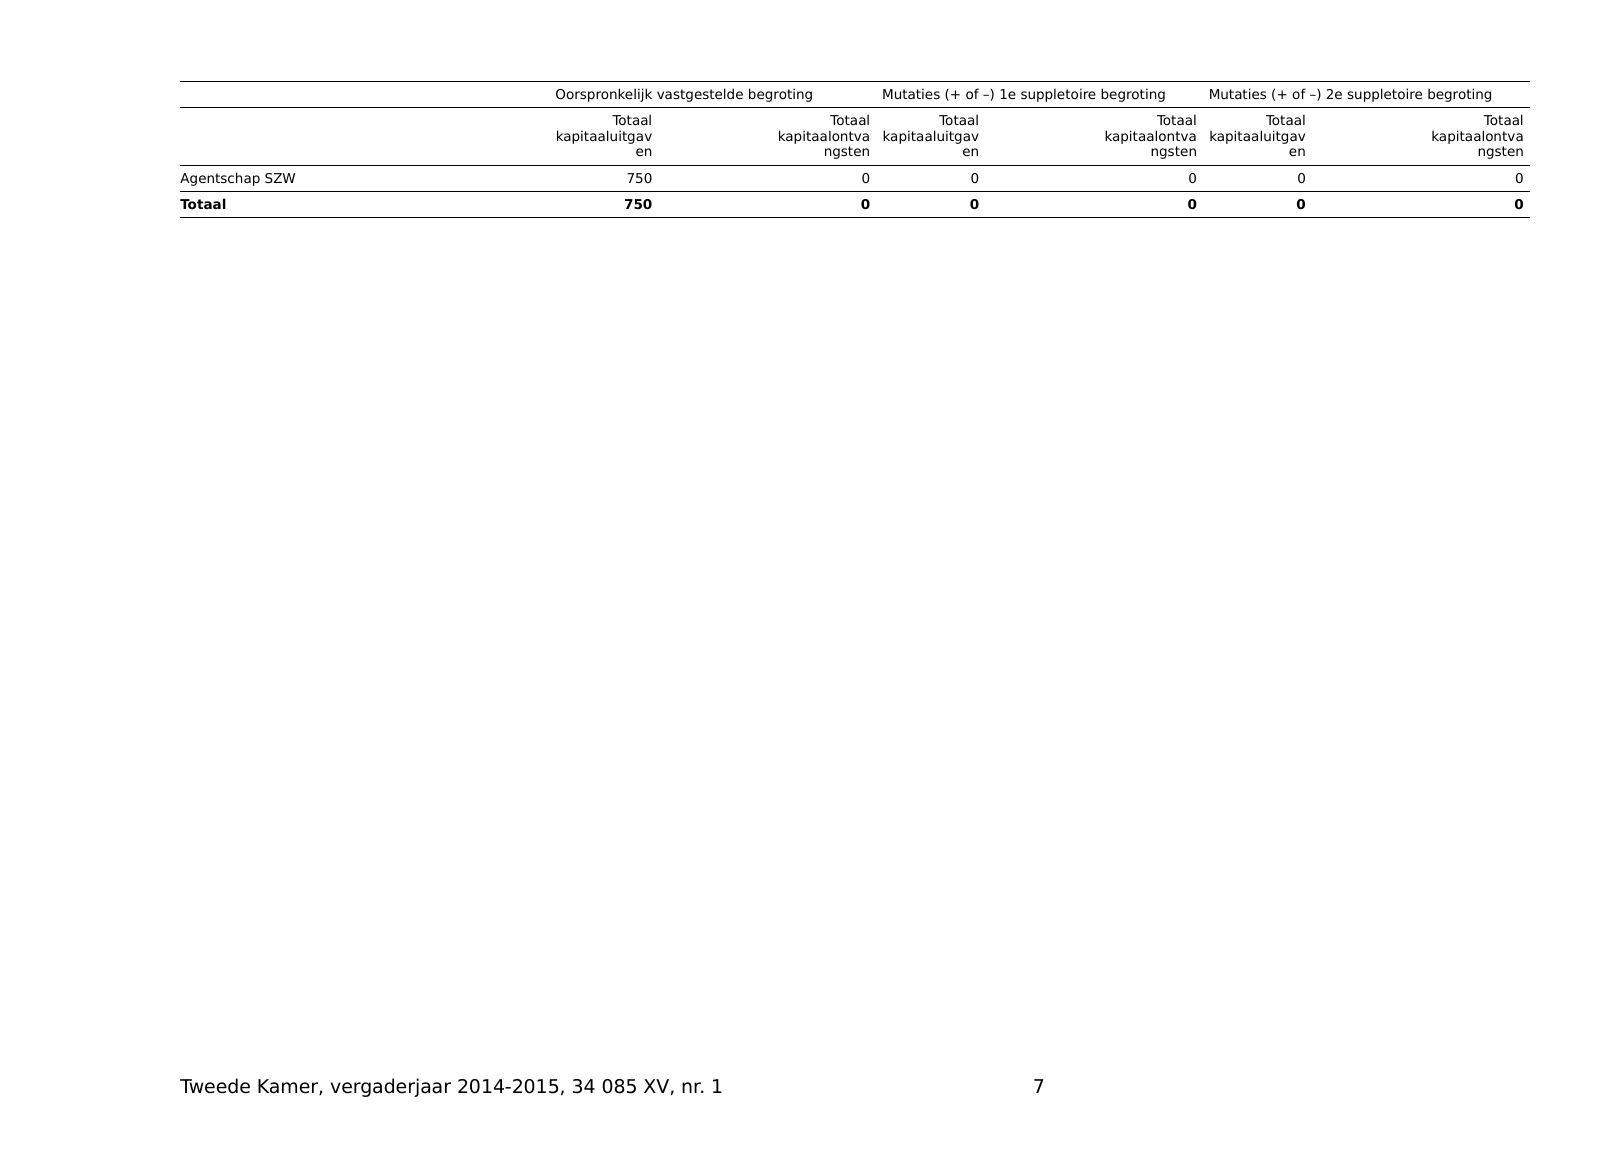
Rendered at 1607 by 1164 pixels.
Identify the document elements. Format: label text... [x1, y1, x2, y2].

table_cell Totaal kapitaalontvangsten [1094, 108, 1203, 165]
table_cell [180, 108, 549, 165]
table_cell [658, 108, 767, 165]
table_cell 0 [1420, 192, 1529, 217]
table_cell [658, 166, 767, 191]
table_cell Totaal kapitaalontvangsten [767, 108, 876, 165]
table_cell Totaal [180, 192, 549, 217]
table_cell [985, 166, 1094, 191]
table_cell [1311, 166, 1420, 191]
table_cell [1311, 192, 1420, 217]
table_cell 0 [876, 166, 985, 191]
table_cell Totaal kapitaaluitgaven [549, 108, 658, 165]
table_header Mutaties (+ of –) 2e suppletoire begroting [1203, 82, 1529, 107]
table_cell 0 [767, 192, 876, 217]
table_cell 0 [1203, 166, 1311, 191]
table_cell 0 [876, 192, 985, 217]
table_header Oorspronkelijk vastgestelde begroting [549, 82, 876, 107]
table_cell [985, 108, 1094, 165]
table_cell [1311, 108, 1420, 165]
table_cell 0 [1203, 192, 1311, 217]
table_cell 750 [549, 166, 658, 191]
table_cell 0 [1094, 166, 1203, 191]
table_cell [658, 192, 767, 217]
table_cell [985, 192, 1094, 217]
table_cell 750 [549, 192, 658, 217]
table_cell Totaal kapitaalontvangsten [1420, 108, 1529, 165]
table_cell Agentschap SZW [180, 166, 549, 191]
table_cell Totaal kapitaaluitgaven [876, 108, 985, 165]
table_cell 0 [767, 166, 876, 191]
table_header [180, 82, 549, 107]
table_header Mutaties (+ of –) 1e suppletoire begroting [876, 82, 1203, 107]
table_cell 0 [1420, 166, 1529, 191]
table_cell 0 [1094, 192, 1203, 217]
table_cell Totaal kapitaaluitgaven [1203, 108, 1311, 165]
